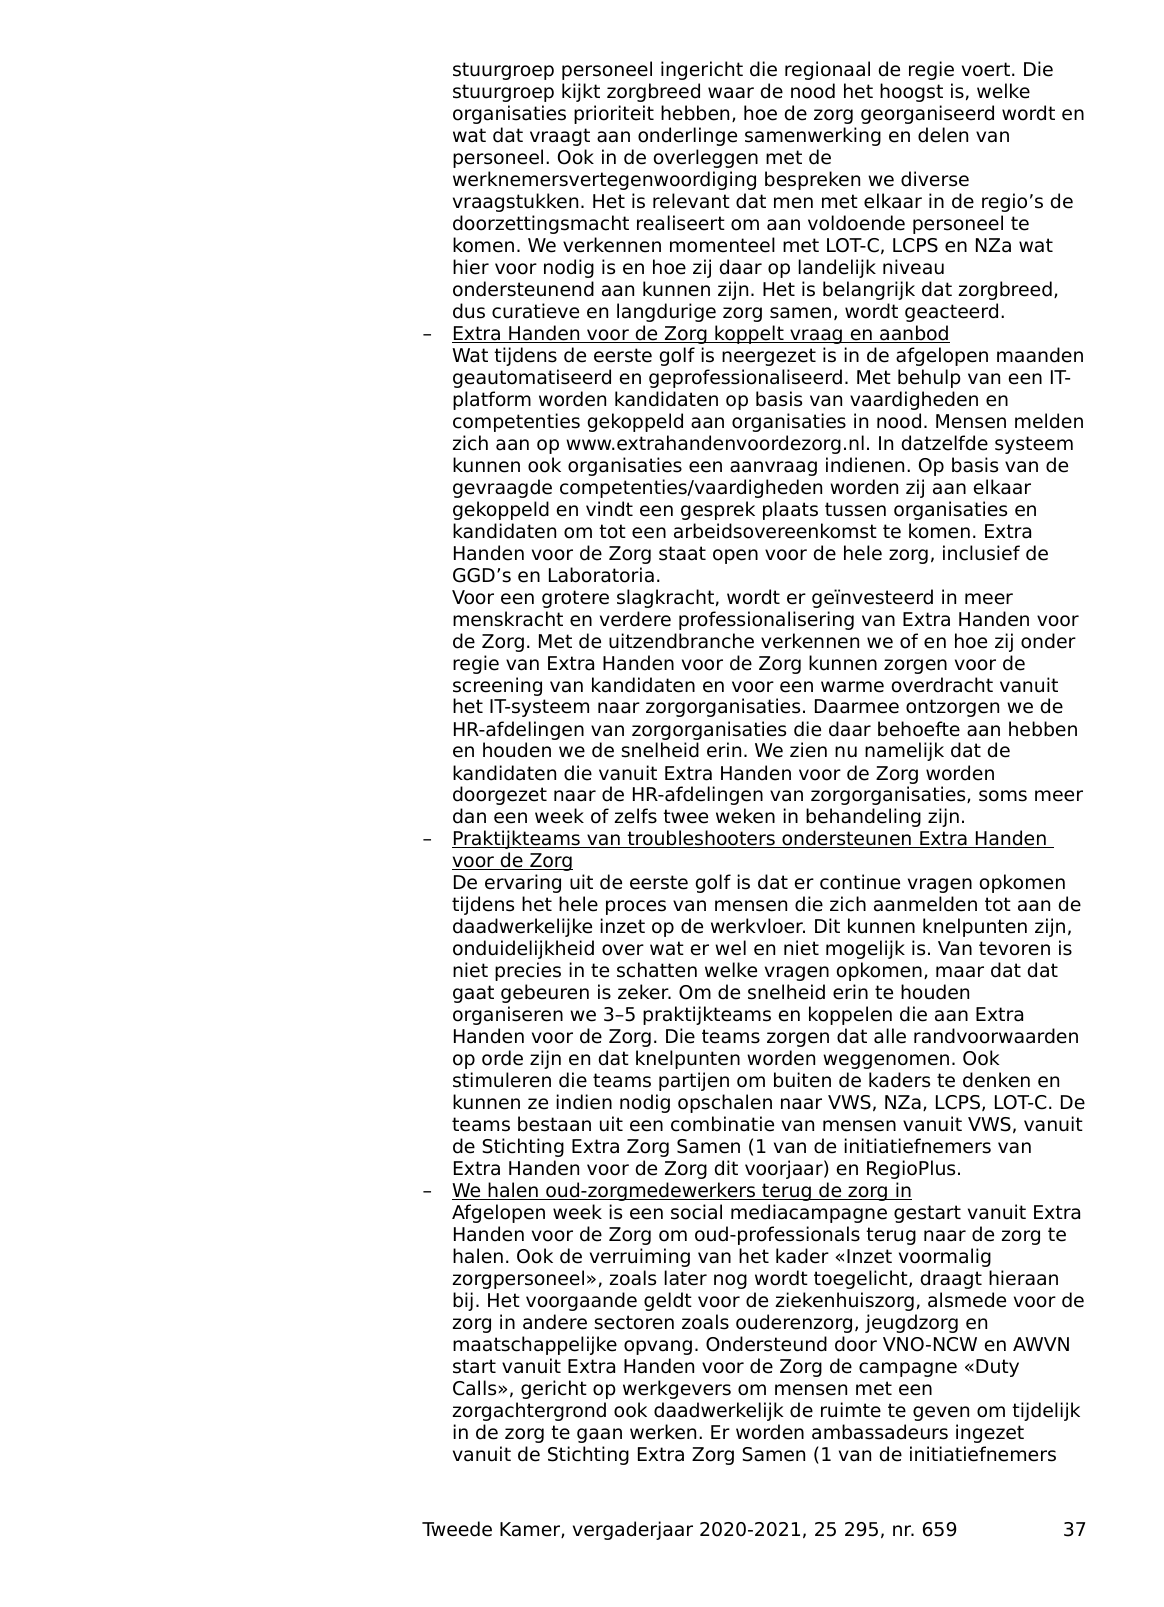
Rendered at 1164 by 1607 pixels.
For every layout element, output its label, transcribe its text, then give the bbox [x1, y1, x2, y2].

text Afgelopen week is een social mediacampagne gestart vanuit Extra Handen voor de Zorg om oud-professionals terug naar de zorg te halen. Ook de verruiming van het kader «Inzet voormalig zorgpersoneel», zoals later nog wordt toegelicht, draagt hieraan bij. Het voorgaande geldt voor de ziekenhuiszorg, alsmede voor de zorg in andere sectoren zoals ouderenzorg, jeugdzorg en maatschappelijke opvang. Ondersteund door VNO-NCW en AWVN start vanuit Extra Handen voor de Zorg de campagne «Duty Calls», gericht op werkgevers om mensen met een zorgachtergrond ook daadwerkelijk de ruimte te geven om tijdelijk in de zorg te gaan werken. Er worden ambassadeurs ingezet vanuit de Stichting Extra Zorg Samen (1 van de initiatiefnemers [452, 1202, 1087, 1466]
text stuurgroep personeel ingericht die regionaal de regie voert. Die stuurgroep kijkt zorgbreed waar de nood het hoogst is, welke organisaties prioriteit hebben, hoe de zorg georganiseerd wordt en wat dat vraagt aan onderlinge samenwerking en delen van personeel. Ook in de overleggen met de werknemersvertegenwoordiging bespreken we diverse vraagstukken. Het is relevant dat men met elkaar in de regio’s de doorzettingsmacht realiseert om aan voldoende personeel te komen. We verkennen momenteel met LOT-C, LCPS en NZa wat hier voor nodig is en hoe zij daar op landelijk niveau ondersteunend aan kunnen zijn. Het is belangrijk dat zorgbreed, dus curatieve en langdurige zorg samen, wordt geacteerd. [452, 59, 1087, 323]
text Wat tijdens de eerste golf is neergezet is in de afgelopen maanden geautomatiseerd en geprofessionaliseerd. Met behulp van een IT-platform worden kandidaten op basis van vaardigheden en competenties gekoppeld aan organisaties in nood. Mensen melden zich aan op www.extrahandenvoordezorg.nl. In datzelfde systeem kunnen ook organisaties een aanvraag indienen. Op basis van de gevraagde competenties/vaardigheden worden zij aan elkaar gekoppeld en vindt een gesprek plaats tussen organisaties en kandidaten om tot een arbeidsovereenkomst te komen. Extra Handen voor de Zorg staat open voor de hele zorg, inclusief de GGD’s en Laboratoria. [452, 345, 1087, 587]
text Voor een grotere slagkracht, wordt er geïnvesteerd in meer menskracht en verdere professionalisering van Extra Handen voor de Zorg. Met de uitzendbranche verkennen we of en hoe zij onder regie van Extra Handen voor de Zorg kunnen zorgen voor de screening van kandidaten en voor een warme overdracht vanuit het IT-systeem naar zorgorganisaties. Daarmee ontzorgen we de HR-afdelingen van zorgorganisaties die daar behoefte aan hebben en houden we de snelheid erin. We zien nu namelijk dat de kandidaten die vanuit Extra Handen voor de Zorg worden doorgezet naar de HR-afdelingen van zorgorganisaties, soms meer dan een week of zelfs twee weken in behandeling zijn. [452, 587, 1087, 828]
text – Extra Handen voor de Zorg koppelt vraag en aanbod [422, 323, 1087, 345]
text De ervaring uit de eerste golf is dat er continue vragen opkomen tijdens het hele proces van mensen die zich aanmelden tot aan de daadwerkelijke inzet op de werkvloer. Dit kunnen knelpunten zijn, onduidelijkheid over wat er wel en niet mogelijk is. Van tevoren is niet precies in te schatten welke vragen opkomen, maar dat dat gaat gebeuren is zeker. Om de snelheid erin te houden organiseren we 3–5 praktijkteams en koppelen die aan Extra Handen voor de Zorg. Die teams zorgen dat alle randvoorwaarden op orde zijn en dat knelpunten worden weggenomen. Ook stimuleren die teams partijen om buiten de kaders te denken en kunnen ze indien nodig opschalen naar VWS, NZa, LCPS, LOT-C. De teams bestaan uit een combinatie van mensen vanuit VWS, vanuit de Stichting Extra Zorg Samen (1 van de initiatiefnemers van Extra Handen voor de Zorg dit voorjaar) en RegioPlus. [452, 872, 1087, 1180]
text – Praktijkteams van troubleshooters ondersteunen Extra Handen voor de Zorg [422, 828, 1087, 872]
text – We halen oud-zorgmedewerkers terug de zorg in [422, 1180, 1087, 1202]
